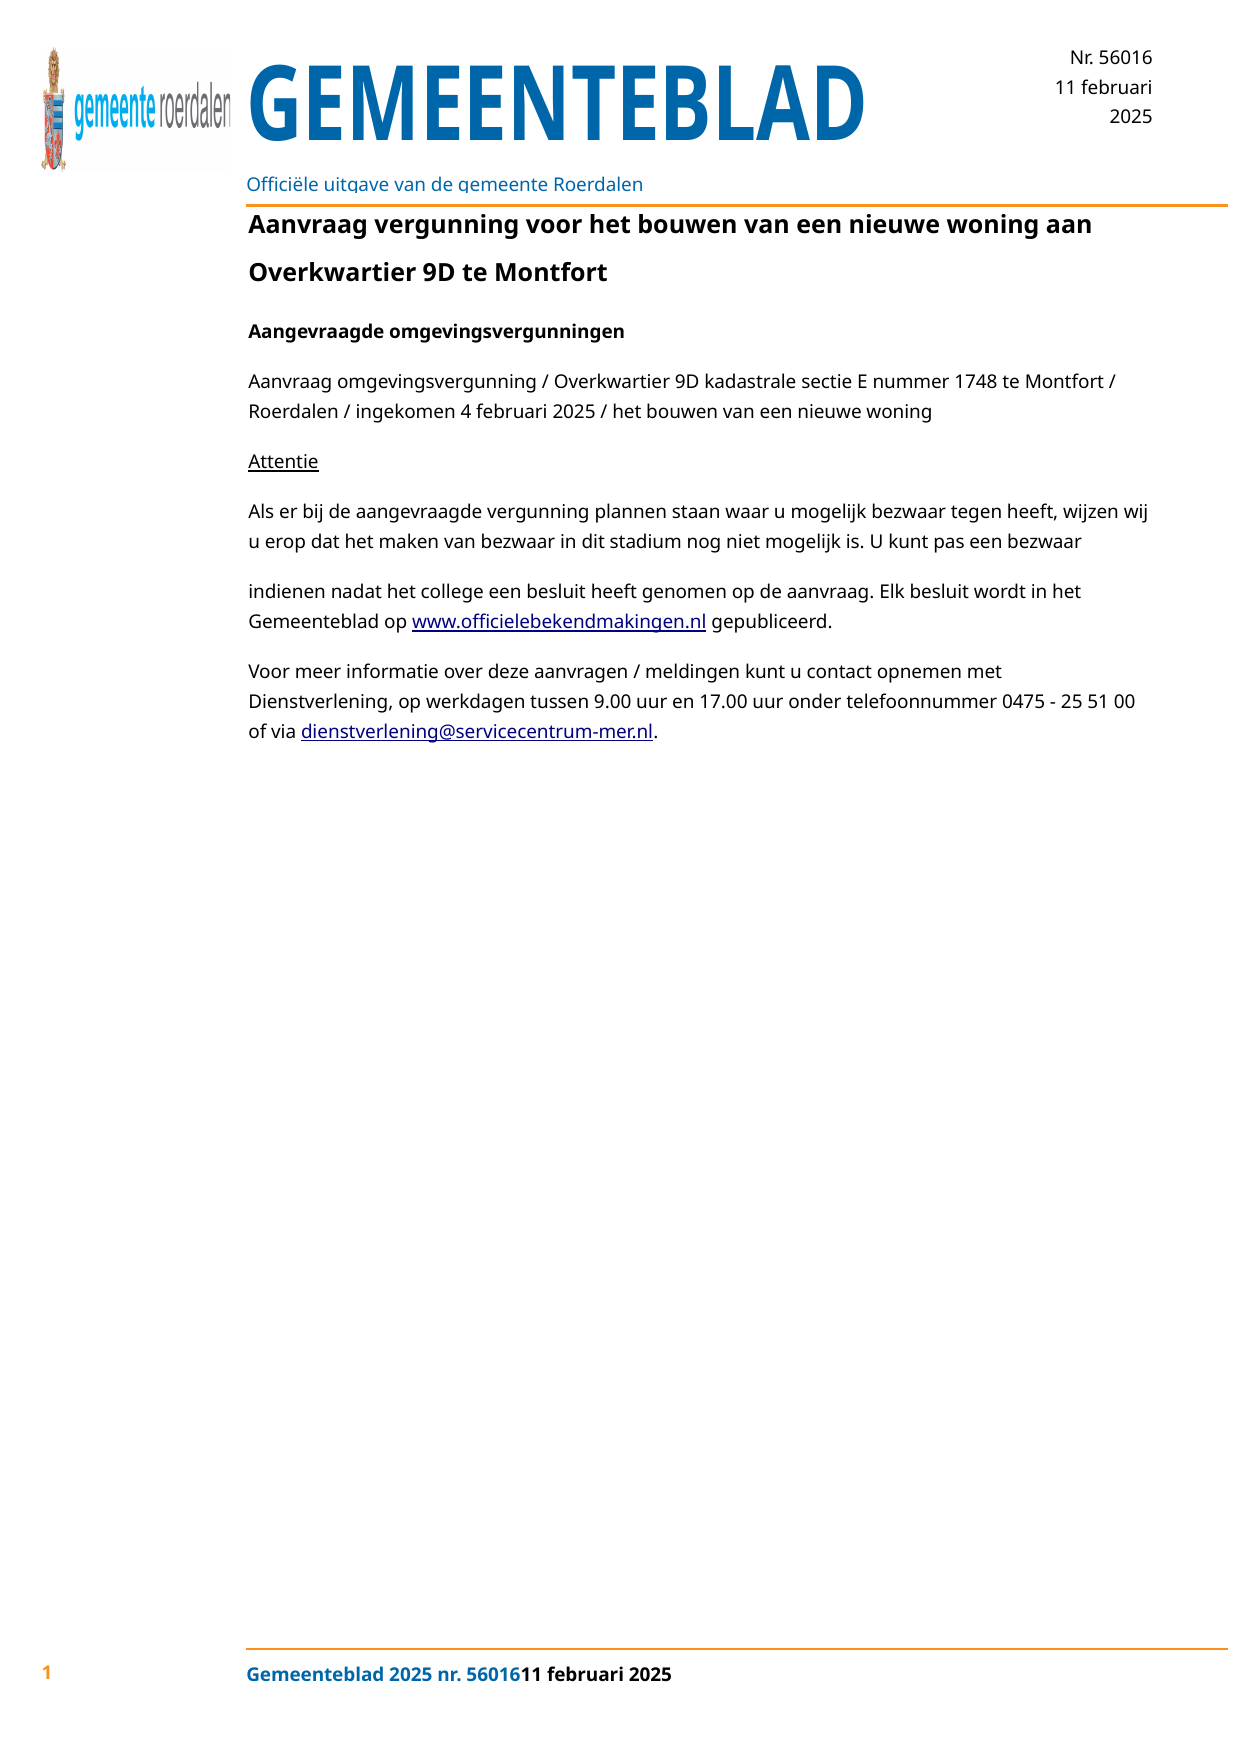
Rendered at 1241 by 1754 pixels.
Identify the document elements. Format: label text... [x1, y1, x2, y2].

text Aanvraag vergunning voor het bouwen van een nieuwe woning aan Overkwartier 9D te Montfort [248, 207, 1152, 288]
text Als er bij de aangevraagde vergunning plannen staan waar u mogelijk bezwaar tegen heeft, wijzen wij u erop dat het maken van bezwaar in dit stadium nog niet mogelijk is. U kunt pas een bezwaar [248, 499, 1152, 554]
text Voor meer informatie over deze aanvragen / meldingen kunt u contact opnemen met Dienstverlening, op werkdagen tussen 9.00 uur en 17.00 uur onder telefoonnummer 0475 - 25 51 00 of via dienstverlening@servicecentrum-mer.nl. [248, 659, 1152, 744]
text indienen nadat het college een besluit heeft genomen op de aanvraag. Elk besluit wordt in het Gemeenteblad op www.officielebekendmakingen.nl gepubliceerd. [248, 579, 1152, 634]
picture [41, 47, 231, 172]
text Aanvraag omgevingsvergunning / Overkwartier 9D kadastrale sectie E nummer 1748 te Montfort / Roerdalen / ingekomen 4 februari 2025 / het bouwen van een nieuwe woning [248, 368, 1152, 424]
text Attentie [248, 448, 1152, 474]
text Aangevraagde omgevingsvergunningen [248, 318, 1152, 344]
